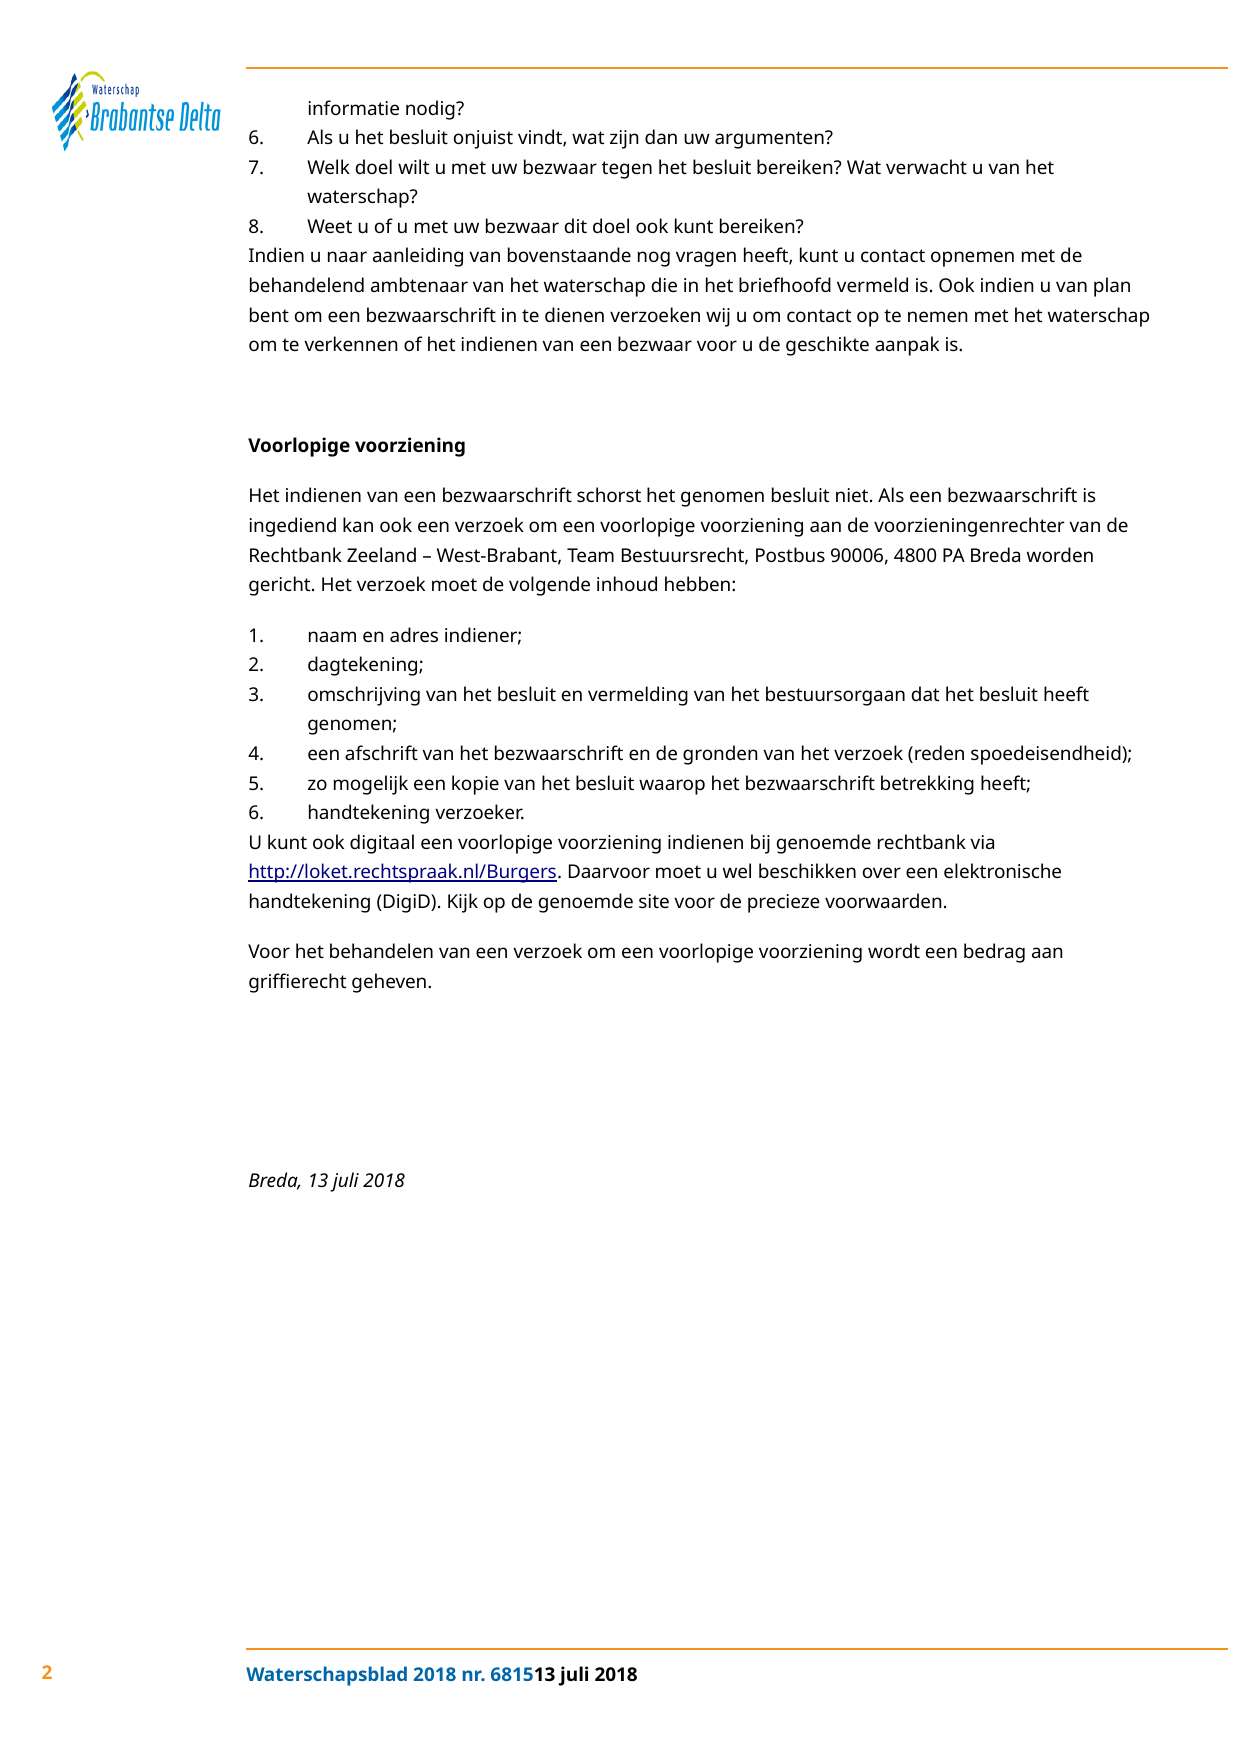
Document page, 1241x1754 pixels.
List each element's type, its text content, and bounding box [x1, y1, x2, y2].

text Indien u naar aanleiding van bovenstaande nog vragen heeft, kunt u contact opnemen met de behandelend ambtenaar van het waterschap die in het briefhoofd vermeld is. Ook indien u van plan bent om een bezwaarschrift in te dienen verzoeken wij u om contact op te nemen met het waterschap om te verkennen of het indienen van een bezwaar voor u de geschikte aanpak is. [248, 243, 1152, 357]
list dagtekening; [248, 651, 1152, 677]
text Voorlopige voorziening [248, 432, 1152, 458]
list omschrijving van het besluit en vermelding van het bestuursorgaan dat het besluit heeft genomen; [248, 681, 1152, 736]
text U kunt ook digitaal een voorlopige voorziening indienen bij genoemde rechtbank via http://loket.rechtspraak.nl/Burgers. Daarvoor moet u wel beschikken over een elektronische handtekening (DigiD). Kijk op de genoemde site voor de precieze voorwaarden. [248, 829, 1152, 914]
list zo mogelijk een kopie van het besluit waarop het bezwaarschrift betrekking heeft; [248, 770, 1152, 796]
text Het indienen van een bezwaarschrift schorst het genomen besluit niet. Als een bezwaarschrift is ingediend kan ook een verzoek om een voorlopige voorziening aan de voorzieningenrechter van de Rechtbank Zeeland – West-Brabant, Team Bestuursrecht, Postbus 90006, 4800 PA Breda worden gericht. Het verzoek moet de volgende inhoud hebben: [248, 483, 1152, 597]
list een afschrift van het bezwaarschrift en de gronden van het verzoek (reden spoedeisendheid); [248, 740, 1152, 766]
list Weet u of u met uw bezwaar dit doel ook kunt bereiken? [248, 213, 1152, 239]
list Welk doel wilt u met uw bezwaar tegen het besluit bereiken? Wat verwacht u van het waterschap? [248, 154, 1152, 209]
list Als u het besluit onjuist vindt, wat zijn dan uw argumenten? [248, 124, 1152, 150]
text Breda, 13 juli 2018 [248, 1167, 1152, 1193]
list informatie nodig? [248, 95, 1152, 121]
picture [41, 47, 231, 172]
list naam en adres indiener; [248, 622, 1152, 648]
list handtekening verzoeker. [248, 799, 1152, 825]
text Voor het behandelen van een verzoek om een voorlopige voorziening wordt een bedrag aan griffierecht geheven. [248, 938, 1152, 994]
